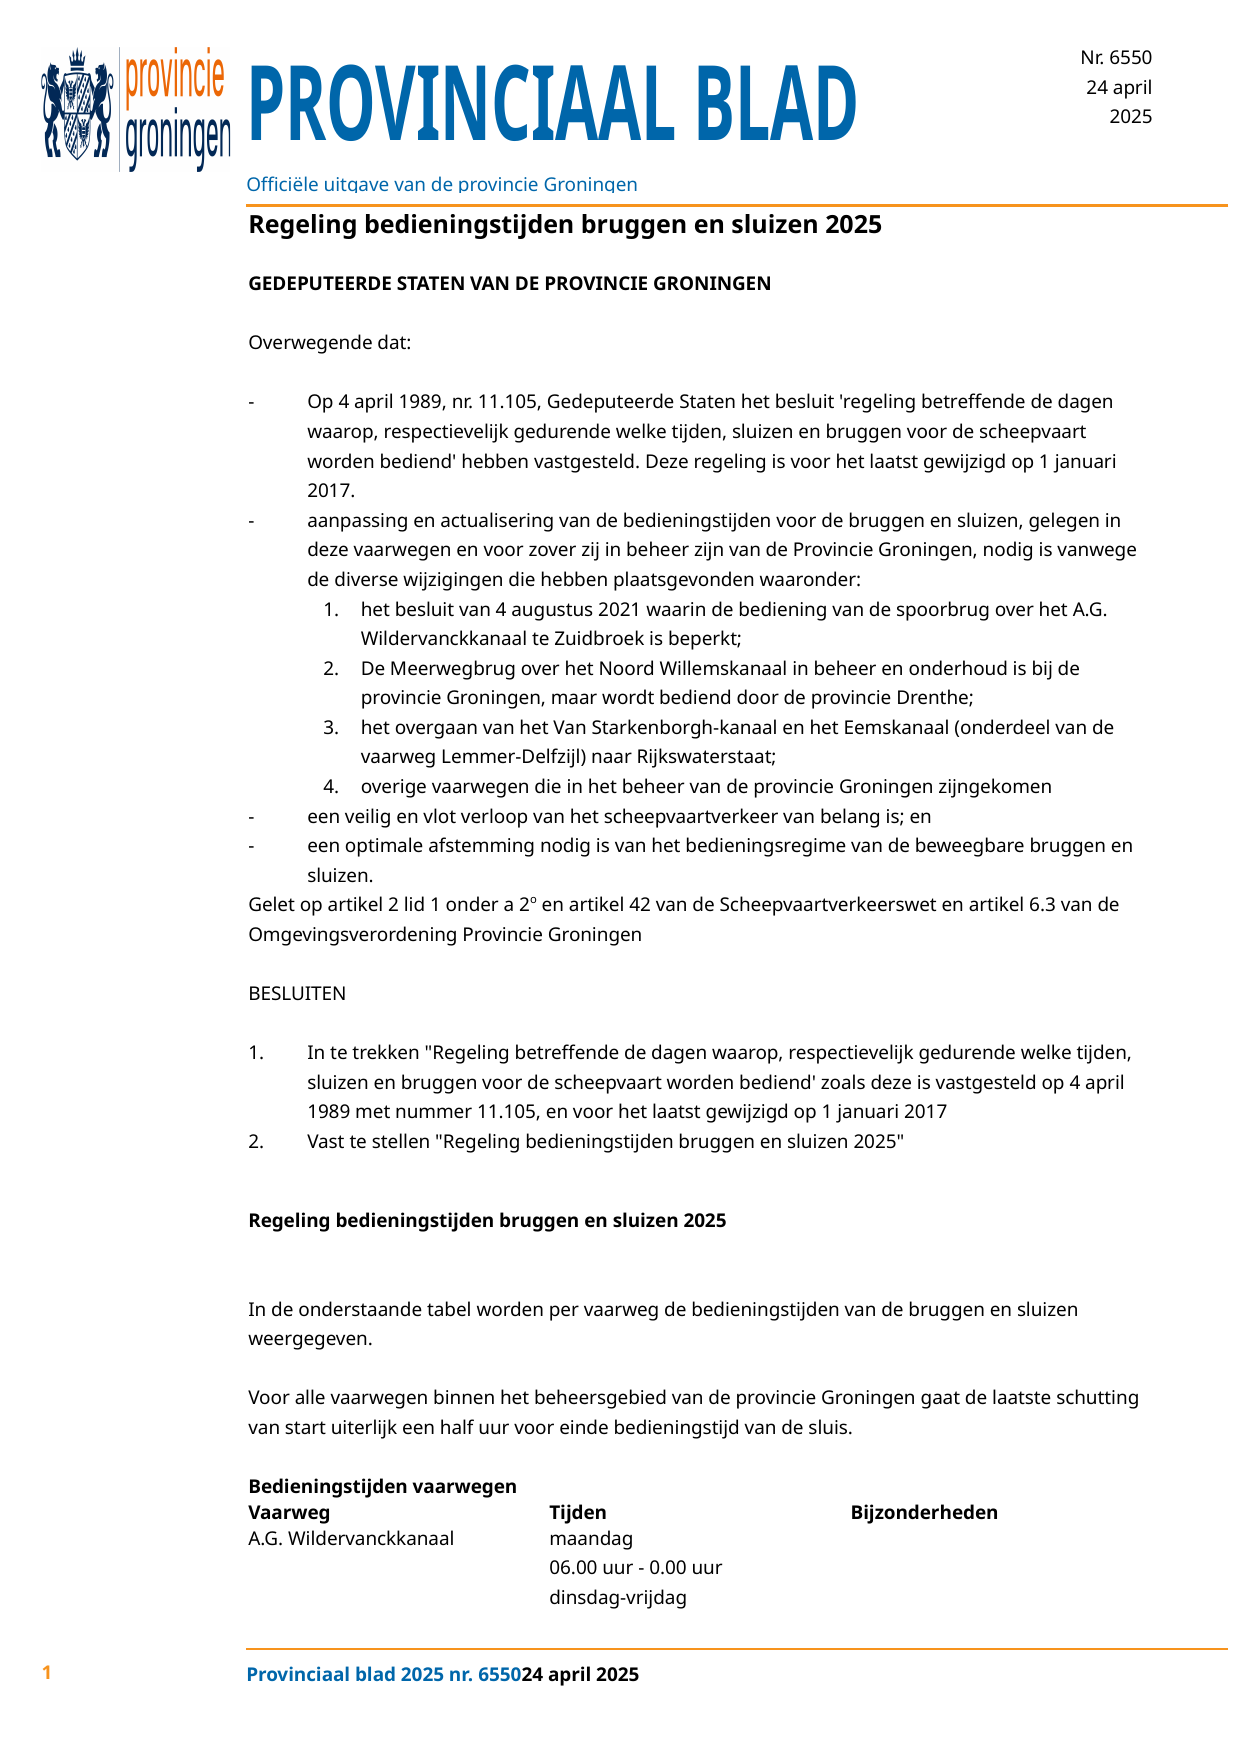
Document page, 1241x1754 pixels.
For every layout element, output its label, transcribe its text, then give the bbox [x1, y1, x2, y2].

list De Meerwegbrug over het Noord Willemskanaal in beheer en onderhoud is bij de provincie Groningen, maar wordt bediend door de provincie Drenthe; [323, 655, 1152, 710]
list aanpassing en actualisering van de bedieningstijden voor de bruggen en sluizen, gelegen in deze vaarwegen en voor zover zij in beheer zijn van de Provincie Groningen, nodig is vanwege de diverse wijzigingen die hebben plaatsgevonden waaronder: [248, 507, 1152, 592]
table_cell Tijden [549, 1499, 850, 1525]
table_cell Vaarweg [248, 1499, 549, 1525]
list overige vaarwegen die in het beheer van de provincie Groningen zijngekomen [323, 773, 1152, 799]
text GEDEPUTEERDE STATEN VAN DE PROVINCIE GRONINGEN [248, 270, 1152, 296]
table_cell maandag 06.00 uur - 0.00 uur dinsdag-vrijdag [549, 1525, 850, 1610]
picture [41, 47, 231, 172]
list Vast te stellen "Regeling bedieningstijden bruggen en sluizen 2025" [248, 1128, 1152, 1154]
table_cell A.G. Wildervanckkanaal [248, 1525, 549, 1610]
list In te trekken "Regeling betreffende de dagen waarop, respectievelijk gedurende welke tijden, sluizen en bruggen voor de scheepvaart worden bediend' zoals deze is vastgesteld op 4 april 1989 met nummer 11.105, en voor het laatst gewijzigd op 1 januari 2017 [248, 1039, 1152, 1124]
table_cell [850, 1525, 1152, 1610]
text Overwegende dat: [248, 329, 1152, 355]
text Regeling bedieningstijden bruggen en sluizen 2025 [248, 207, 1152, 241]
list Op 4 april 1989, nr. 11.105, Gedeputeerde Staten het besluit 'regeling betreffende de dagen waarop, respectievelijk gedurende welke tijden, sluizen en bruggen voor de scheepvaart worden bediend' hebben vastgesteld. Deze regeling is voor het laatst gewijzigd op 1 januari 2017. [248, 389, 1152, 503]
list een veilig en vlot verloop van het scheepvaartverkeer van belang is; en [248, 803, 1152, 828]
list het overgaan van het Van Starkenborgh-kanaal en het Eemskanaal (onderdeel van de vaarweg Lemmer-Delfzijl) naar Rijkswaterstaat; [323, 714, 1152, 769]
text Voor alle vaarwegen binnen het beheersgebied van de provincie Groningen gaat de laatste schutting van start uiterlijk een half uur voor einde bedieningstijd van de sluis. [248, 1384, 1152, 1440]
text Regeling bedieningstijden bruggen en sluizen 2025 [248, 1207, 1152, 1233]
list een optimale afstemming nodig is van het bedieningsregime van de beweegbare bruggen en sluizen. [248, 832, 1152, 888]
text Gelet op artikel 2 lid 1 onder a 2o en artikel 42 van de Scheepvaartverkeerswet en artikel 6.3 van de Omgevingsverordening Provincie Groningen [248, 892, 1152, 947]
list het besluit van 4 augustus 2021 waarin de bediening van de spoorbrug over het A.G. Wildervanckkanaal te Zuidbroek is beperkt; [323, 596, 1152, 651]
table_header Bedieningstijden vaarwegen [248, 1474, 1152, 1499]
table_cell Bijzonderheden [850, 1499, 1152, 1525]
text BESLUITEN [248, 980, 1152, 1006]
text In de onderstaande tabel worden per vaarweg de bedieningstijden van de bruggen en sluizen weergegeven. [248, 1296, 1152, 1351]
